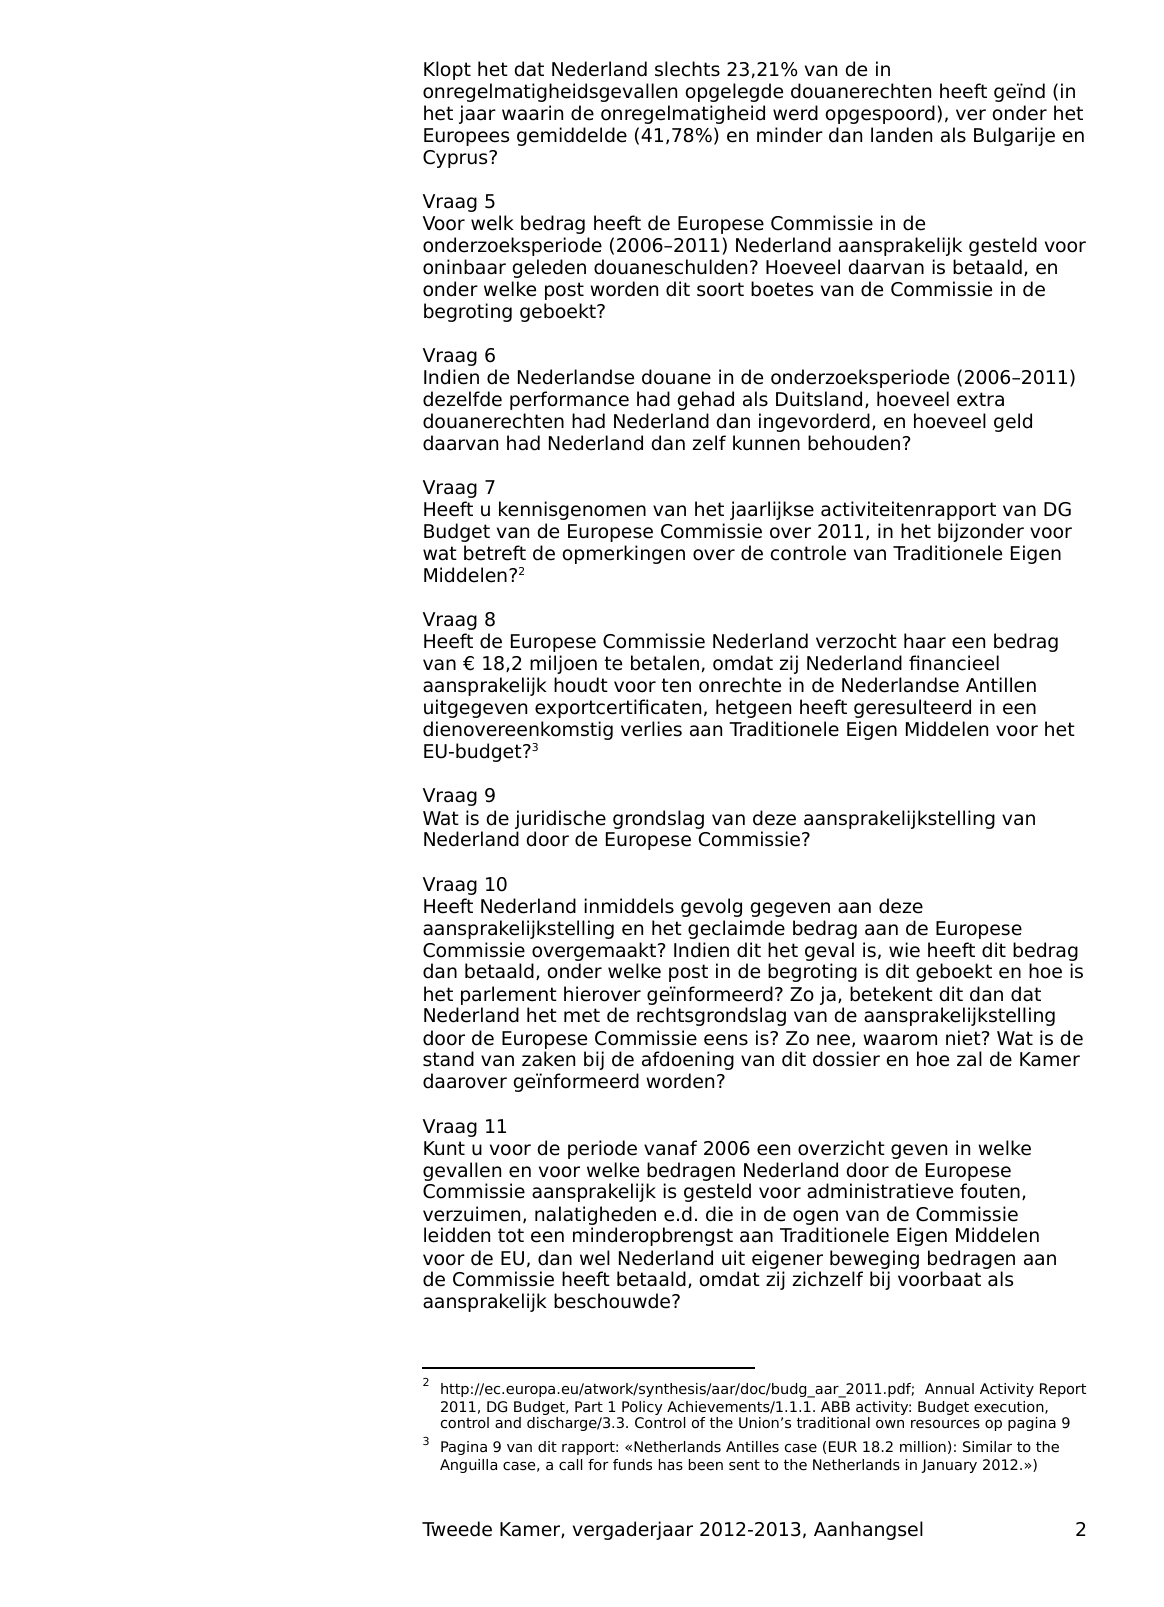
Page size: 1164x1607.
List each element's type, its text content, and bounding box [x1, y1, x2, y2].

text Pagina 9 van dit rapport: «Netherlands Antilles case (EUR 18.2 million): Similar to the Anguilla case, a call for funds has been sent to the Netherlands in January 2012.») [422, 1435, 1087, 1474]
text Vraag 5 [422, 191, 1087, 213]
text Wat is de juridische grondslag van deze aansprakelijkstelling van Nederland door de Europese Commissie? [422, 807, 1087, 851]
text Vraag 6 [422, 345, 1087, 367]
text Klopt het dat Nederland slechts 23,21% van de in onregelmatigheidsgevallen opgelegde douanerechten heeft geïnd (in het jaar waarin de onregelmatigheid werd opgespoord), ver onder het Europees gemiddelde (41,78%) en minder dan landen als Bulgarije en Cyprus? [422, 59, 1087, 169]
text Vraag 11 [422, 1116, 1087, 1137]
text Vraag 9 [422, 785, 1087, 807]
text Vraag 10 [422, 873, 1087, 896]
text Voor welk bedrag heeft de Europese Commissie in de onderzoeksperiode (2006–2011) Nederland aansprakelijk gesteld voor oninbaar geleden douaneschulden? Hoeveel daarvan is betaald, en onder welke post worden dit soort boetes van de Commissie in de begroting geboekt? [422, 213, 1087, 323]
text Heeft de Europese Commissie Nederland verzocht haar een bedrag van € 18,2 miljoen te betalen, omdat zij Nederland financieel aansprakelijk houdt voor ten onrechte in de Nederlandse Antillen uitgegeven exportcertificaten, hetgeen heeft geresulteerd in een dienovereenkomstig verlies aan Traditionele Eigen Middelen voor het EU-budget? [422, 631, 1087, 763]
text http://ec.europa.eu/atwork/synthesis/aar/doc/budg_aar_2011.pdf; Annual Activity Report 2011, DG Budget, Part 1 Policy Achievements/1.1.1. ABB activity: Budget execution, control and discharge/3.3. Control of the Union’s traditional own resources op pagina 9 [422, 1377, 1087, 1432]
text Indien de Nederlandse douane in de onderzoeksperiode (2006–2011) dezelfde performance had gehad als Duitsland, hoeveel extra douanerechten had Nederland dan ingevorderd, en hoeveel geld daarvan had Nederland dan zelf kunnen behouden? [422, 367, 1087, 455]
text Vraag 8 [422, 609, 1087, 631]
text Heeft Nederland inmiddels gevolg gegeven aan deze aansprakelijkstelling en het geclaimde bedrag aan de Europese Commissie overgemaakt? Indien dit het geval is, wie heeft dit bedrag dan betaald, onder welke post in de begroting is dit geboekt en hoe is het parlement hierover geïnformeerd? Zo ja, betekent dit dan dat Nederland het met de rechtsgrondslag van de aansprakelijkstelling door de Europese Commissie eens is? Zo nee, waarom niet? Wat is de stand van zaken bij de afdoening van dit dossier en hoe zal de Kamer daarover geïnformeerd worden? [422, 896, 1087, 1093]
text Vraag 7 [422, 477, 1087, 499]
text Kunt u voor de periode vanaf 2006 een overzicht geven in welke gevallen en voor welke bedragen Nederland door de Europese Commissie aansprakelijk is gesteld voor administratieve fouten, verzuimen, nalatigheden e.d. die in de ogen van de Commissie leidden tot een minderopbrengst aan Traditionele Eigen Middelen voor de EU, dan wel Nederland uit eigener beweging bedragen aan de Commissie heeft betaald, omdat zij zichzelf bij voorbaat als aansprakelijk beschouwde? [422, 1137, 1087, 1313]
text Heeft u kennisgenomen van het jaarlijkse activiteitenrapport van DG Budget van de Europese Commissie over 2011, in het bijzonder voor wat betreft de opmerkingen over de controle van Traditionele Eigen Middelen? [422, 499, 1087, 587]
